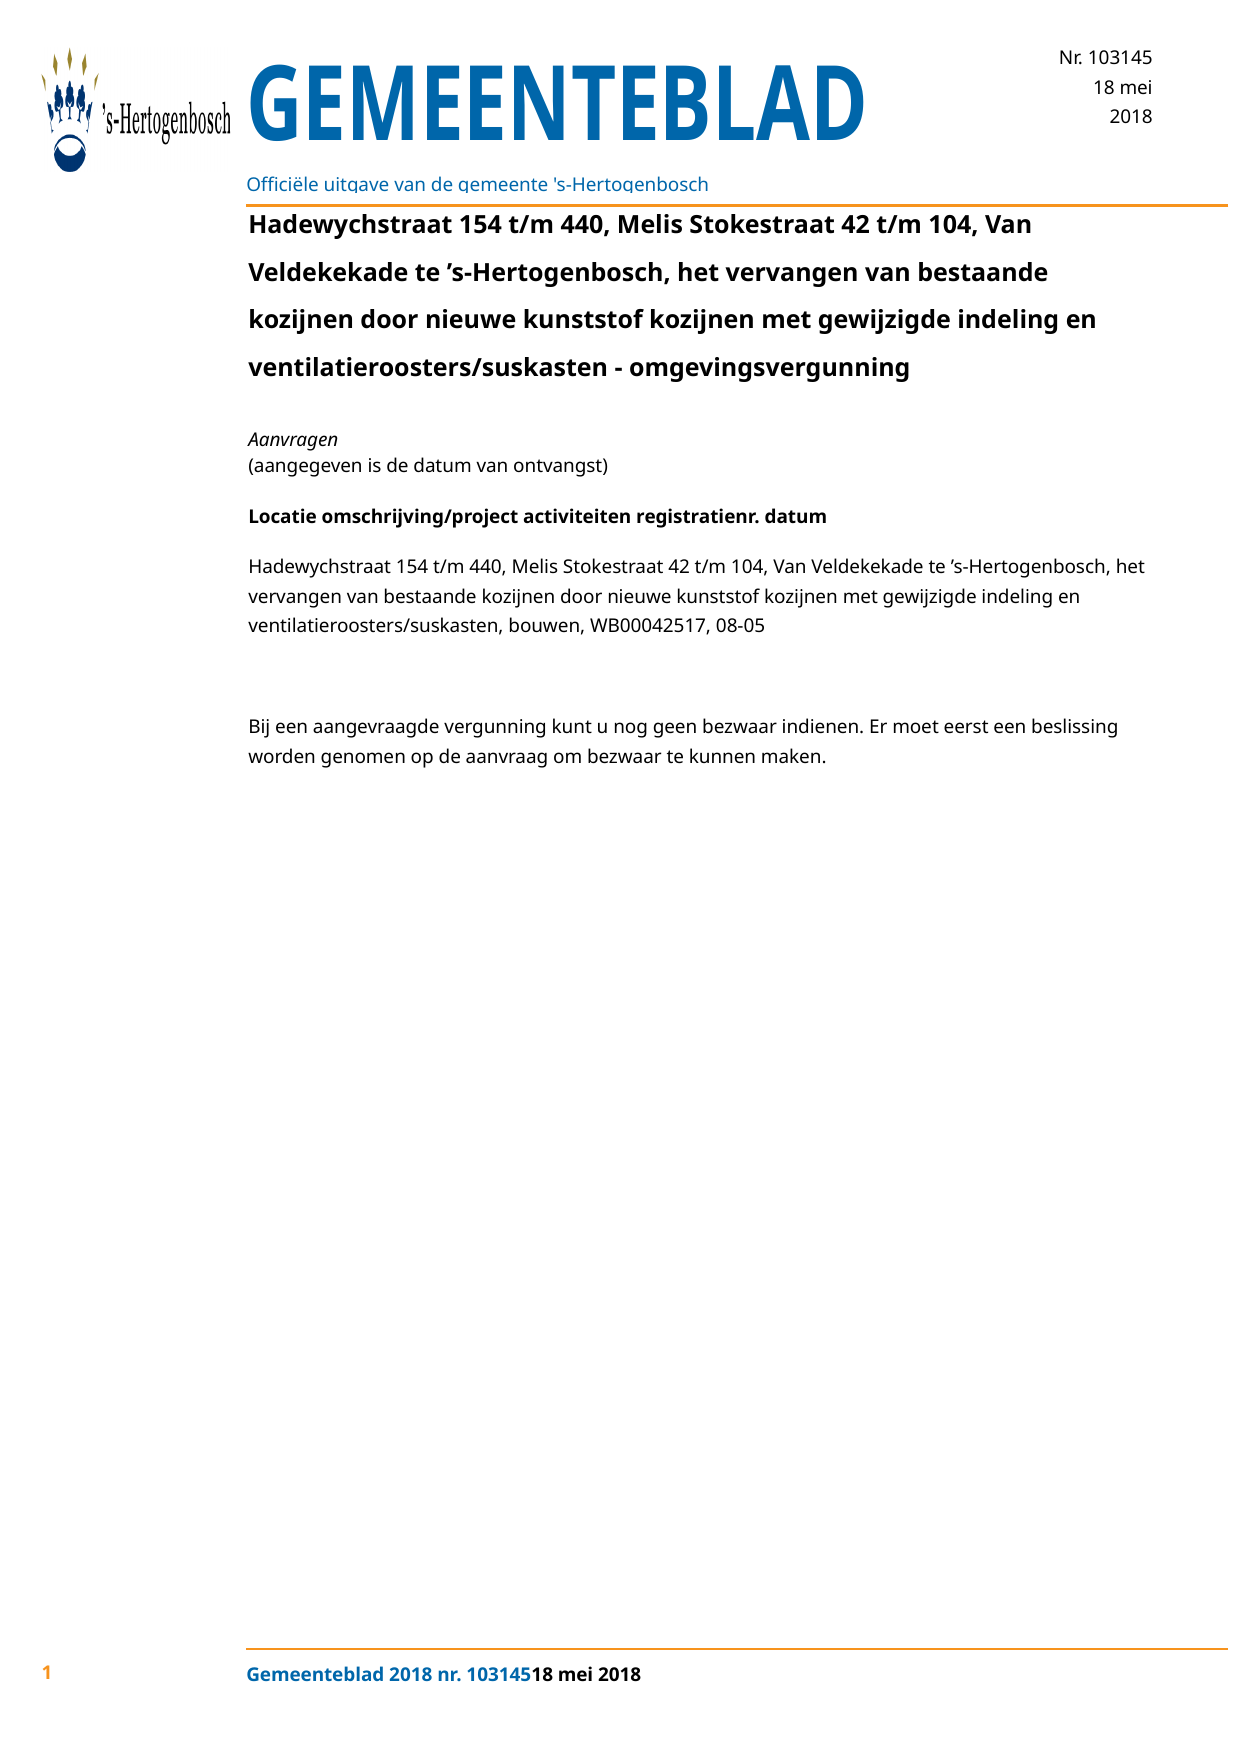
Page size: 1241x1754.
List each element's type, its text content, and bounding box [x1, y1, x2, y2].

text (aangegeven is de datum van ontvangst) [248, 452, 1152, 478]
text Locatie omschrijving/project activiteiten registratienr. datum [248, 503, 1152, 528]
text Bij een aangevraagde vergunning kunt u nog geen bezwaar indienen. Er moet eerst een beslissing worden genomen op de aanvraag om bezwaar te kunnen maken. [248, 713, 1152, 768]
text Hadewychstraat 154 t/m 440, Melis Stokestraat 42 t/m 104, Van Veldekekade te ’s-Hertogenbosch, het vervangen van bestaande kozijnen door nieuwe kunststof kozijnen met gewijzigde indeling en ventilatieroosters/suskasten - omgevingsvergunning [248, 207, 1152, 384]
text Hadewychstraat 154 t/m 440, Melis Stokestraat 42 t/m 104, Van Veldekekade te ’s-Hertogenbosch, het vervangen van bestaande kozijnen door nieuwe kunststof kozijnen met gewijzigde indeling en ventilatieroosters/suskasten, bouwen, WB00042517, 08-05 [248, 553, 1152, 638]
text Aanvragen [248, 427, 1152, 452]
picture [41, 47, 231, 172]
